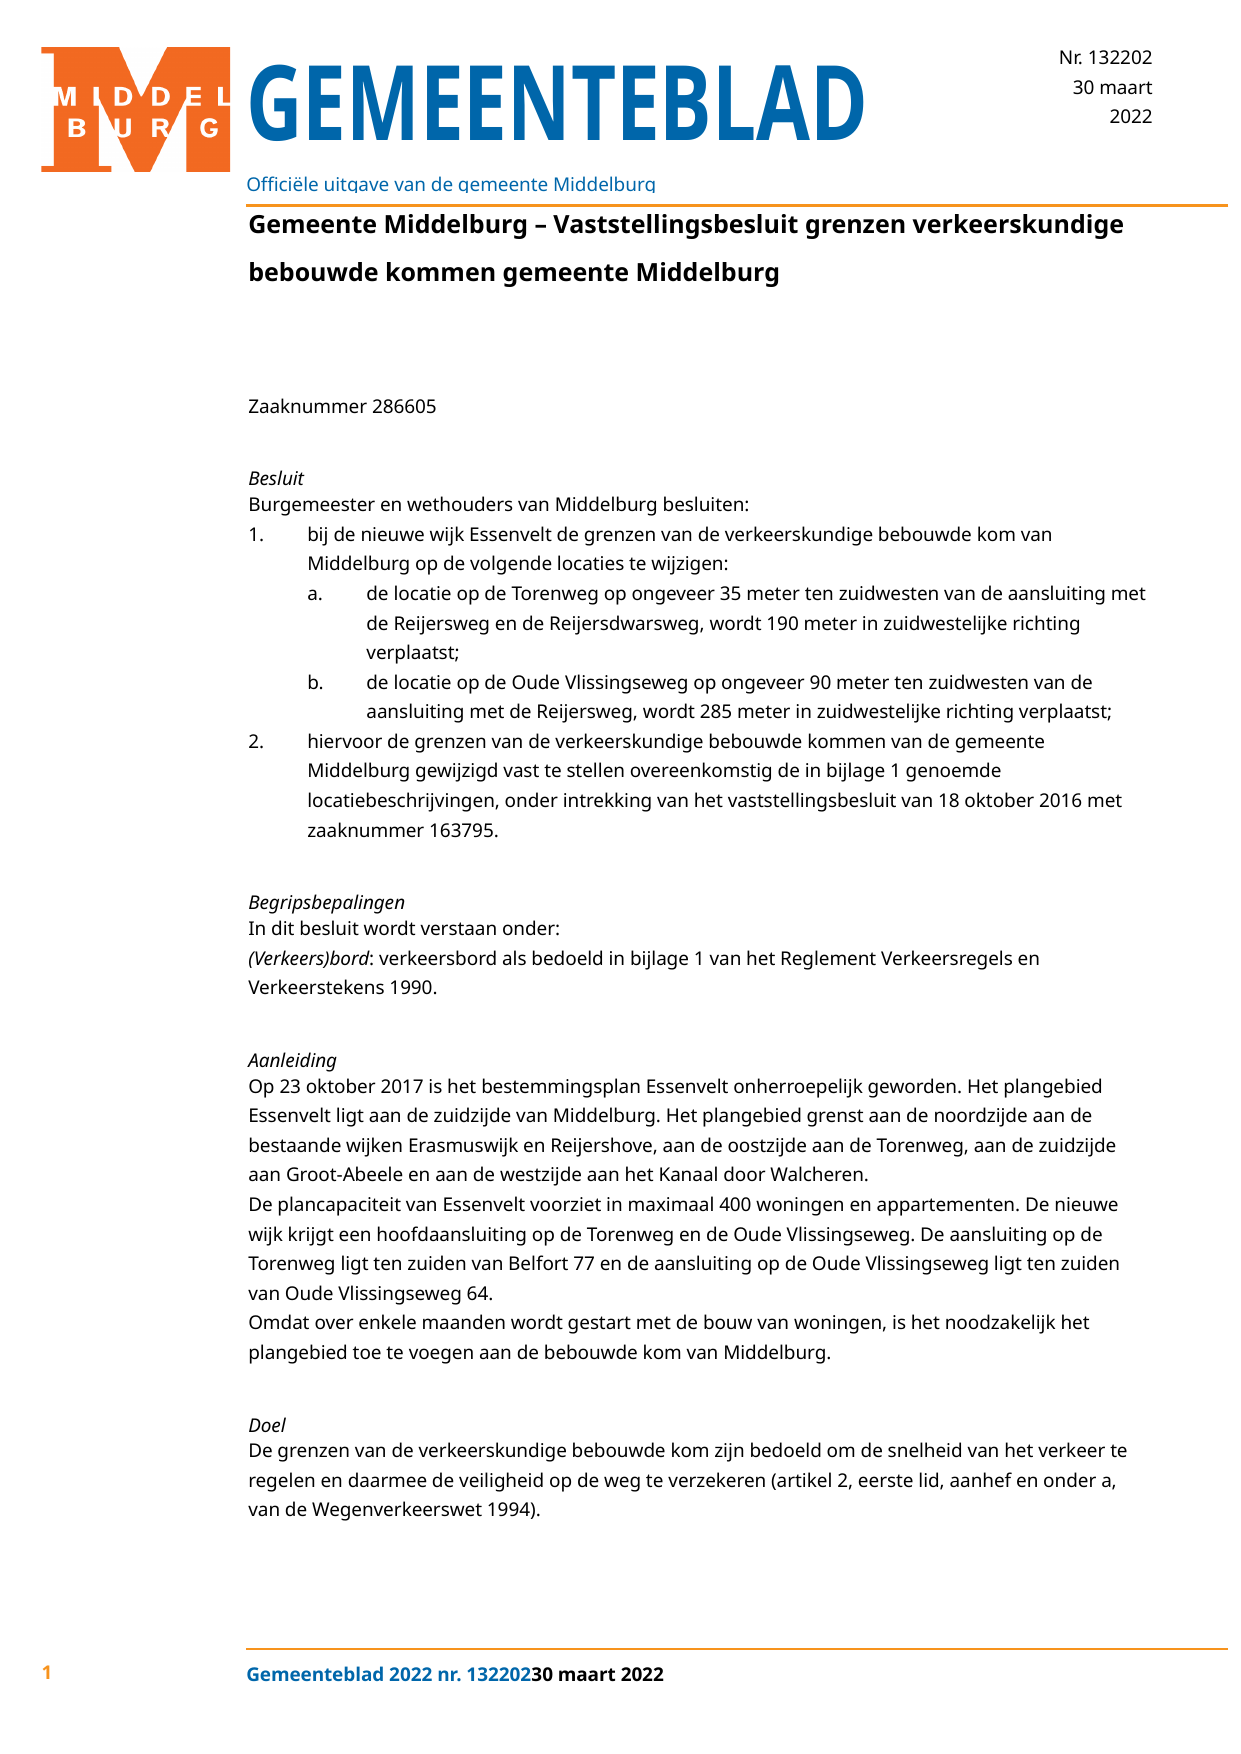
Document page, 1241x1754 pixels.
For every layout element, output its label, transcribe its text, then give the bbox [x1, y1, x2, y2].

list de locatie op de Torenweg op ongeveer 35 meter ten zuidwesten van de aansluiting met de Reijersweg en de Reijersdwarsweg, wordt 190 meter in zuidwestelijke richting verplaatst; [307, 580, 1152, 665]
text Omdat over enkele maanden wordt gestart met de bouw van woningen, is het noodzakelijk het plangebied toe te voegen aan de bebouwde kom van Middelburg. [248, 1309, 1152, 1365]
text Doel [248, 1412, 1152, 1437]
text Besluit [248, 466, 1152, 491]
text Zaaknummer 286605 [248, 393, 1152, 419]
list hiervoor de grenzen van de verkeerskundige bebouwde kommen van de gemeente Middelburg gewijzigd vast te stellen overeenkomstig de in bijlage 1 genoemde locatiebeschrijvingen, onder intrekking van het vaststellingsbesluit van 18 oktober 2016 met zaaknummer 163795. [248, 728, 1152, 842]
list bij de nieuwe wijk Essenvelt de grenzen van de verkeerskundige bebouwde kom van Middelburg op de volgende locaties te wijzigen: [248, 521, 1152, 576]
text In dit besluit wordt verstaan onder: [248, 915, 1152, 941]
picture [41, 47, 231, 172]
list de locatie op de Oude Vlissingseweg op ongeveer 90 meter ten zuidwesten van de aansluiting met de Reijersweg, wordt 285 meter in zuidwestelijke richting verplaatst; [307, 669, 1152, 724]
text De grenzen van de verkeerskundige bebouwde kom zijn bedoeld om de snelheid van het verkeer te regelen en daarmee de veiligheid op de weg te verzekeren (artikel 2, eerste lid, aanhef en onder a, van de Wegenverkeerswet 1994). [248, 1437, 1152, 1522]
text (Verkeers)bord: verkeersbord als bedoeld in bijlage 1 van het Reglement Verkeersregels en Verkeerstekens 1990. [248, 945, 1152, 1000]
text Op 23 oktober 2017 is het bestemmingsplan Essenvelt onherroepelijk geworden. Het plangebied Essenvelt ligt aan de zuidzijde van Middelburg. Het plangebied grenst aan de noordzijde aan de bestaande wijken Erasmuswijk en Reijershove, aan de oostzijde aan de Torenweg, aan de zuidzijde aan Groot-Abeele en aan de westzijde aan het Kanaal door Walcheren. [248, 1073, 1152, 1187]
text Aanleiding [248, 1047, 1152, 1073]
text De plancapaciteit van Essenvelt voorziet in maximaal 400 woningen en appartementen. De nieuwe wijk krijgt een hoofdaansluiting op de Torenweg en de Oude Vlissingseweg. De aansluiting op de Torenweg ligt ten zuiden van Belfort 77 en de aansluiting op de Oude Vlissingseweg ligt ten zuiden van Oude Vlissingseweg 64. [248, 1191, 1152, 1306]
text Burgemeester en wethouders van Middelburg besluiten: [248, 491, 1152, 517]
text Begripsbepalingen [248, 889, 1152, 915]
text Gemeente Middelburg – Vaststellingsbesluit grenzen verkeerskundige bebouwde kommen gemeente Middelburg [248, 207, 1152, 288]
